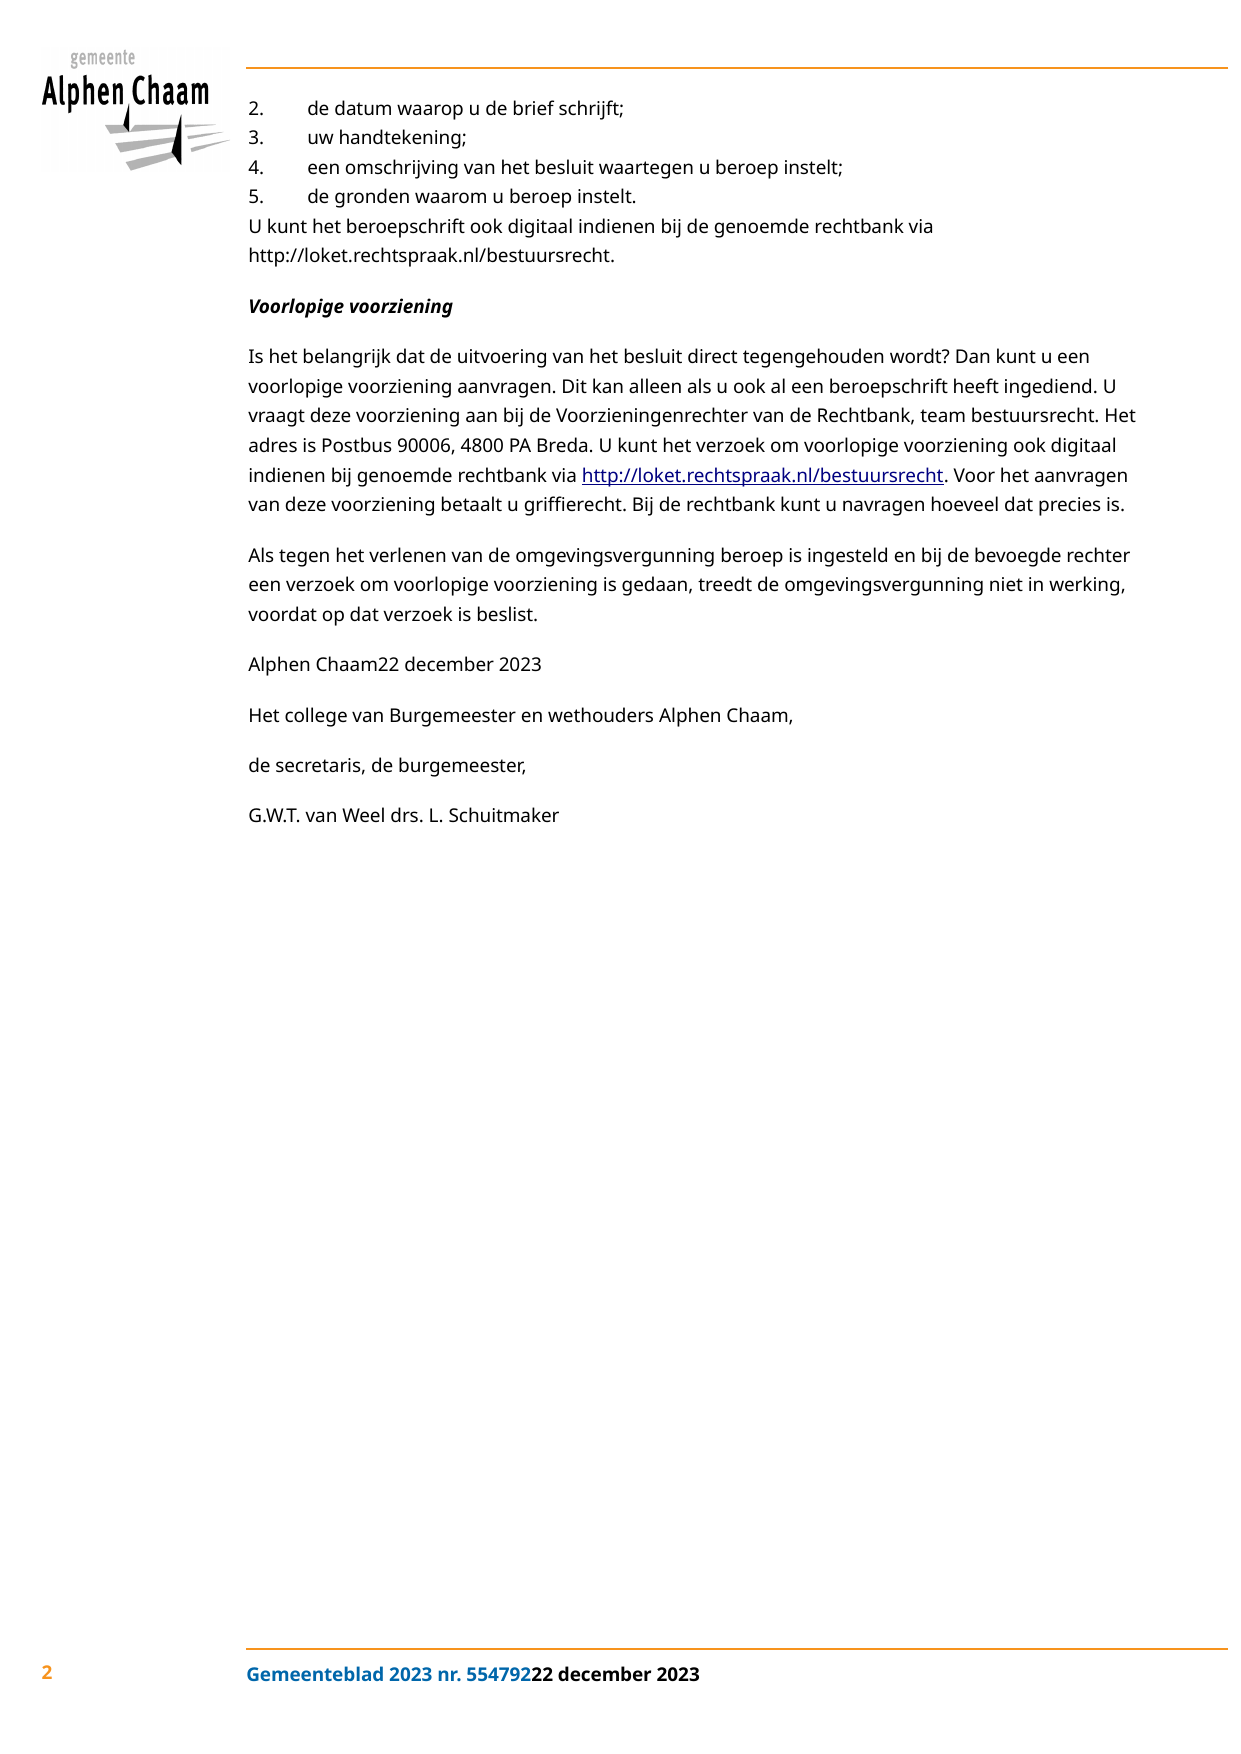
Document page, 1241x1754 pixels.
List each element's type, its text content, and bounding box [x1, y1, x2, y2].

list een omschrijving van het besluit waartegen u beroep instelt; [248, 154, 1152, 180]
list de gronden waarom u beroep instelt. [248, 183, 1152, 209]
text G.W.T. van Weel drs. L. Schuitmaker [248, 803, 1152, 828]
text U kunt het beroepschrift ook digitaal indienen bij de genoemde rechtbank via http://loket.rechtspraak.nl/bestuursrecht. [248, 213, 1152, 268]
text de secretaris, de burgemeester, [248, 752, 1152, 778]
text Voorlopige voorziening [248, 293, 1152, 319]
text Het college van Burgemeester en wethouders Alphen Chaam, [248, 702, 1152, 728]
text Als tegen het verlenen van de omgevingsvergunning beroep is ingesteld en bij de bevoegde rechter een verzoek om voorlopige voorziening is gedaan, treedt de omgevingsvergunning niet in werking, voordat op dat verzoek is beslist. [248, 542, 1152, 627]
picture [41, 47, 231, 172]
list uw handtekening; [248, 124, 1152, 150]
text Is het belangrijk dat de uitvoering van het besluit direct tegengehouden wordt? Dan kunt u een voorlopige voorziening aanvragen. Dit kan alleen als u ook al een beroepschrift heeft ingediend. U vraagt deze voorziening aan bij de Voorzieningenrechter van de Rechtbank, team bestuursrecht. Het adres is Postbus 90006, 4800 PA Breda. U kunt het verzoek om voorlopige voorziening ook digitaal indienen bij genoemde rechtbank via http://loket.rechtspraak.nl/bestuursrecht. Voor het aanvragen van deze voorziening betaalt u griffierecht. Bij de rechtbank kunt u navragen hoeveel dat precies is. [248, 343, 1152, 517]
text Alphen Chaam22 december 2023 [248, 651, 1152, 677]
list de datum waarop u de brief schrijft; [248, 95, 1152, 121]
